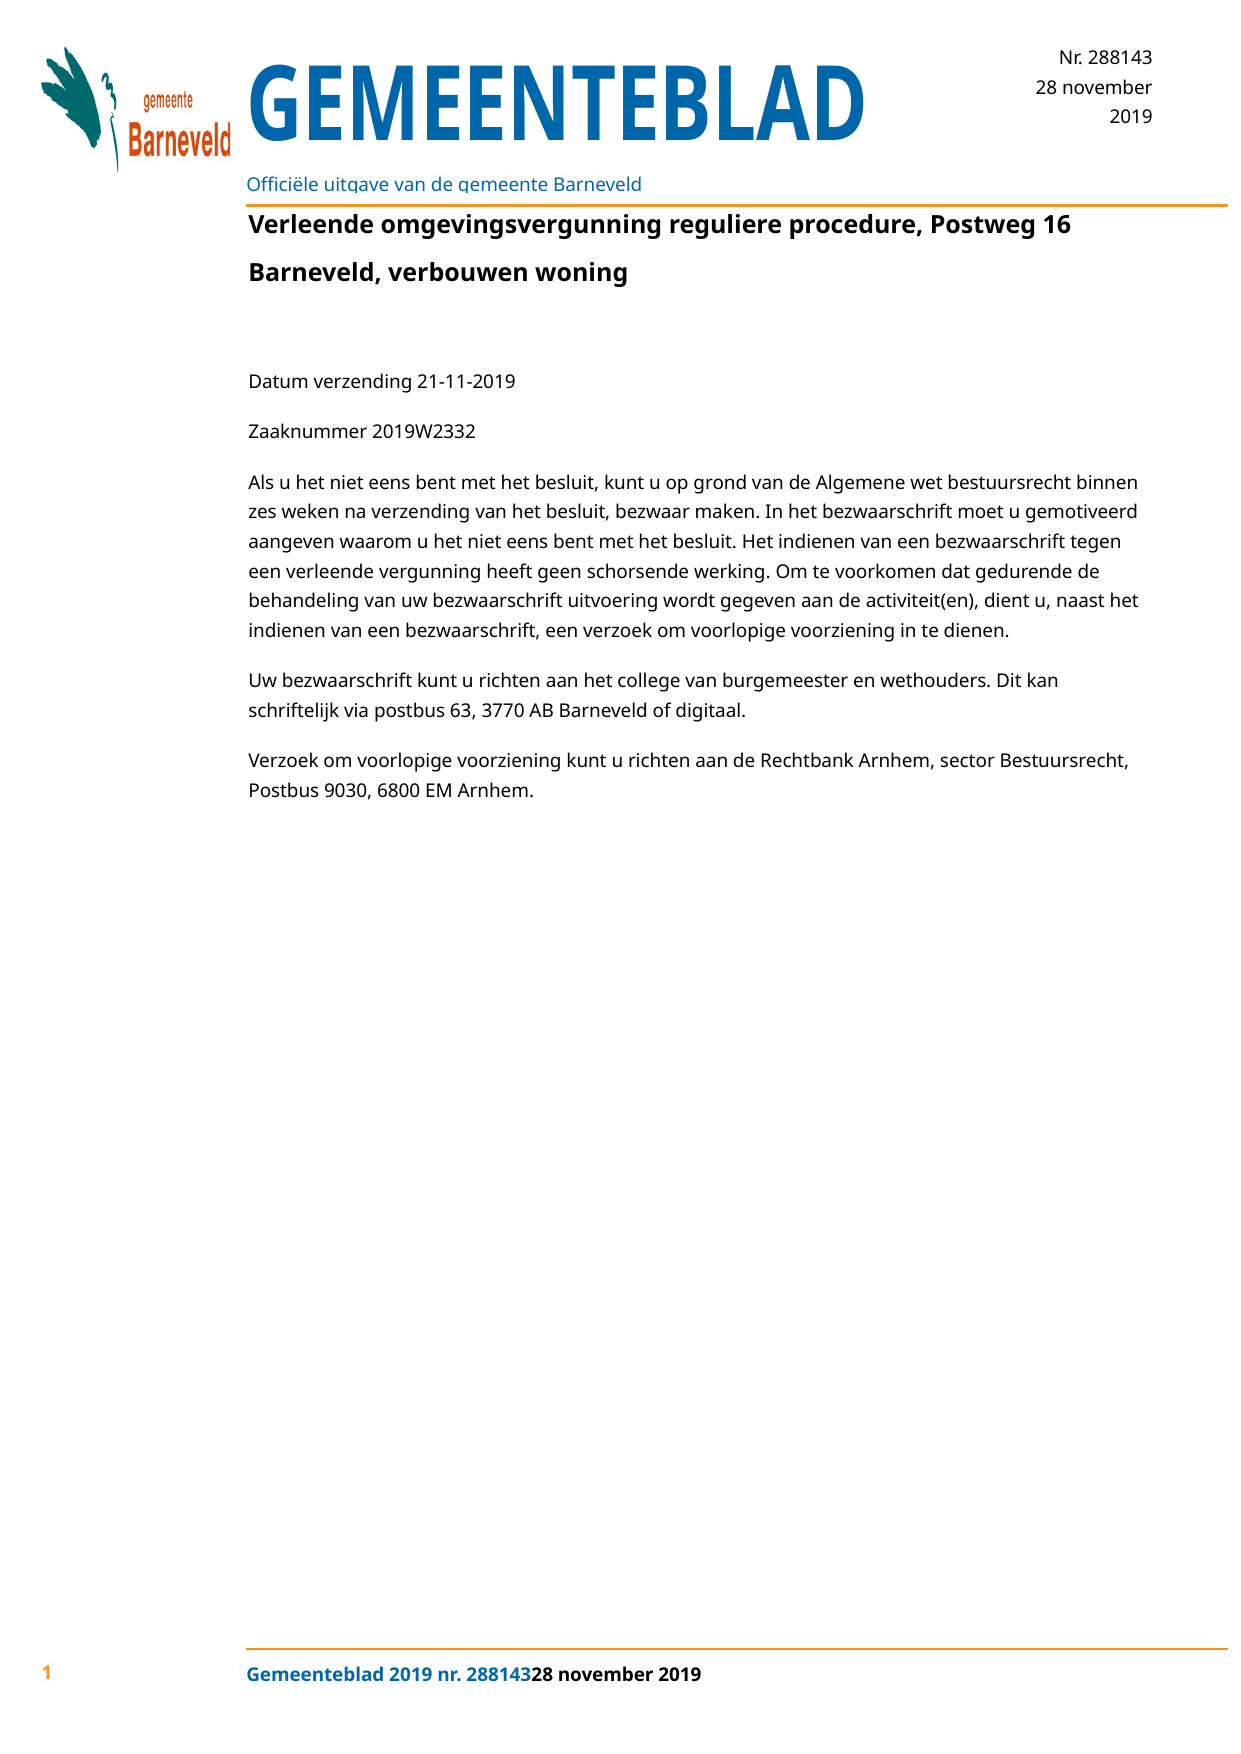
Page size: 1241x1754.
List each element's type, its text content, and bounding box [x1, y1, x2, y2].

text Verleende omgevingsvergunning reguliere procedure, Postweg 16 Barneveld, verbouwen woning [248, 207, 1152, 288]
text Als u het niet eens bent met het besluit, kunt u op grond van de Algemene wet bestuursrecht binnen zes weken na verzending van het besluit, bezwaar maken. In het bezwaarschrift moet u gemotiveerd aangeven waarom u het niet eens bent met het besluit. Het indienen van een bezwaarschrift tegen een verleende vergunning heeft geen schorsende werking. Om te voorkomen dat gedurende de behandeling van uw bezwaarschrift uitvoering wordt gegeven aan de activiteit(en), dient u, naast het indienen van een bezwaarschrift, een verzoek om voorlopige voorziening in te dienen. [248, 469, 1152, 643]
text Zaaknummer 2019W2332 [248, 419, 1152, 444]
text Datum verzending 21-11-2019 [248, 368, 1152, 394]
text Uw bezwaarschrift kunt u richten aan het college van burgemeester en wethouders. Dit kan schriftelijk via postbus 63, 3770 AB Barneveld of digitaal. [248, 667, 1152, 723]
picture [41, 47, 231, 172]
text Verzoek om voorlopige voorziening kunt u richten aan de Rechtbank Arnhem, sector Bestuursrecht, Postbus 9030, 6800 EM Arnhem. [248, 747, 1152, 803]
